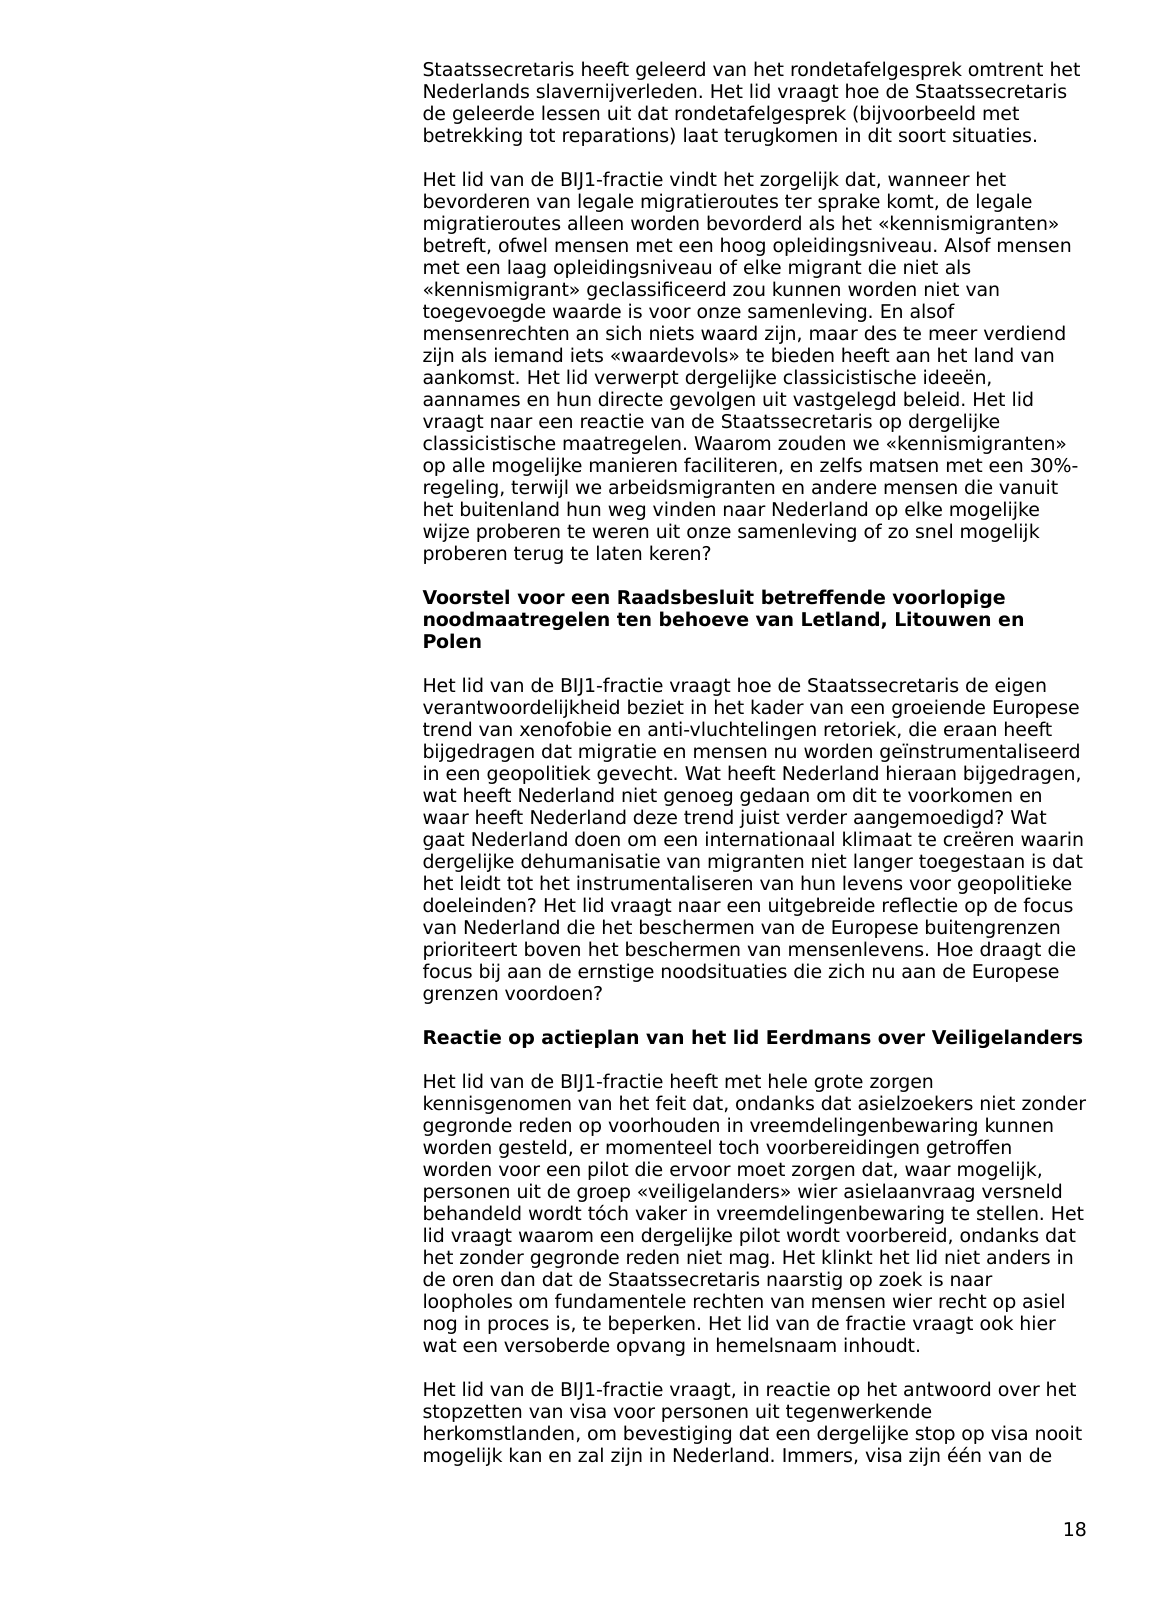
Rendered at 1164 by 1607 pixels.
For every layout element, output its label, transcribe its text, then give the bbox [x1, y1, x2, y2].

text Het lid van de BIJ1-fractie vraagt, in reactie op het antwoord over het stopzetten van visa voor personen uit tegenwerkende herkomstlanden, om bevestiging dat een dergelijke stop op visa nooit mogelijk kan en zal zijn in Nederland. Immers, visa zijn één van de [422, 1379, 1087, 1467]
subtitle Voorstel voor een Raadsbesluit betreffende voorlopige noodmaatregelen ten behoeve van Letland, Litouwen en Polen [422, 587, 1087, 653]
text Het lid van de BIJ1-fractie vindt het zorgelijk dat, wanneer het bevorderen van legale migratieroutes ter sprake komt, de legale migratieroutes alleen worden bevorderd als het «kennismigranten» betreft, ofwel mensen met een hoog opleidingsniveau. Alsof mensen met een laag opleidingsniveau of elke migrant die niet als «kennismigrant» geclassificeerd zou kunnen worden niet van toegevoegde waarde is voor onze samenleving. En alsof mensenrechten an sich niets waard zijn, maar des te meer verdiend zijn als iemand iets «waardevols» te bieden heeft aan het land van aankomst. Het lid verwerpt dergelijke classicistische ideeën, aannames en hun directe gevolgen uit vastgelegd beleid. Het lid vraagt naar een reactie van de Staatssecretaris op dergelijke classicistische maatregelen. Waarom zouden we «kennismigranten» op alle mogelijke manieren faciliteren, en zelfs matsen met een 30%-regeling, terwijl we arbeidsmigranten en andere mensen die vanuit het buitenland hun weg vinden naar Nederland op elke mogelijke wijze proberen te weren uit onze samenleving of zo snel mogelijk proberen terug te laten keren? [422, 169, 1087, 565]
text Het lid van de BIJ1-fractie heeft met hele grote zorgen kennisgenomen van het feit dat, ondanks dat asielzoekers niet zonder gegronde reden op voorhouden in vreemdelingenbewaring kunnen worden gesteld, er momenteel toch voorbereidingen getroffen worden voor een pilot die ervoor moet zorgen dat, waar mogelijk, personen uit de groep «veiligelanders» wier asielaanvraag versneld behandeld wordt tóch vaker in vreemdelingenbewaring te stellen. Het lid vraagt waarom een dergelijke pilot wordt voorbereid, ondanks dat het zonder gegronde reden niet mag. Het klinkt het lid niet anders in de oren dan dat de Staatssecretaris naarstig op zoek is naar loopholes om fundamentele rechten van mensen wier recht op asiel nog in proces is, te beperken. Het lid van de fractie vraagt ook hier wat een versoberde opvang in hemelsnaam inhoudt. [422, 1071, 1087, 1357]
text Het lid van de BIJ1-fractie vraagt hoe de Staatssecretaris de eigen verantwoordelijkheid beziet in het kader van een groeiende Europese trend van xenofobie en anti-vluchtelingen retoriek, die eraan heeft bijgedragen dat migratie en mensen nu worden geïnstrumentaliseerd in een geopolitiek gevecht. Wat heeft Nederland hieraan bijgedragen, wat heeft Nederland niet genoeg gedaan om dit te voorkomen en waar heeft Nederland deze trend juist verder aangemoedigd? Wat gaat Nederland doen om een internationaal klimaat te creëren waarin dergelijke dehumanisatie van migranten niet langer toegestaan is dat het leidt tot het instrumentaliseren van hun levens voor geopolitieke doeleinden? Het lid vraagt naar een uitgebreide reflectie op de focus van Nederland die het beschermen van de Europese buitengrenzen prioriteert boven het beschermen van mensenlevens. Hoe draagt die focus bij aan de ernstige noodsituaties die zich nu aan de Europese grenzen voordoen? [422, 675, 1087, 1005]
text Staatssecretaris heeft geleerd van het rondetafelgesprek omtrent het Nederlands slavernijverleden. Het lid vraagt hoe de Staatssecretaris de geleerde lessen uit dat rondetafelgesprek (bijvoorbeeld met betrekking tot reparations) laat terugkomen in dit soort situaties. [422, 59, 1087, 147]
subtitle Reactie op actieplan van het lid Eerdmans over Veiligelanders [422, 1027, 1087, 1049]
